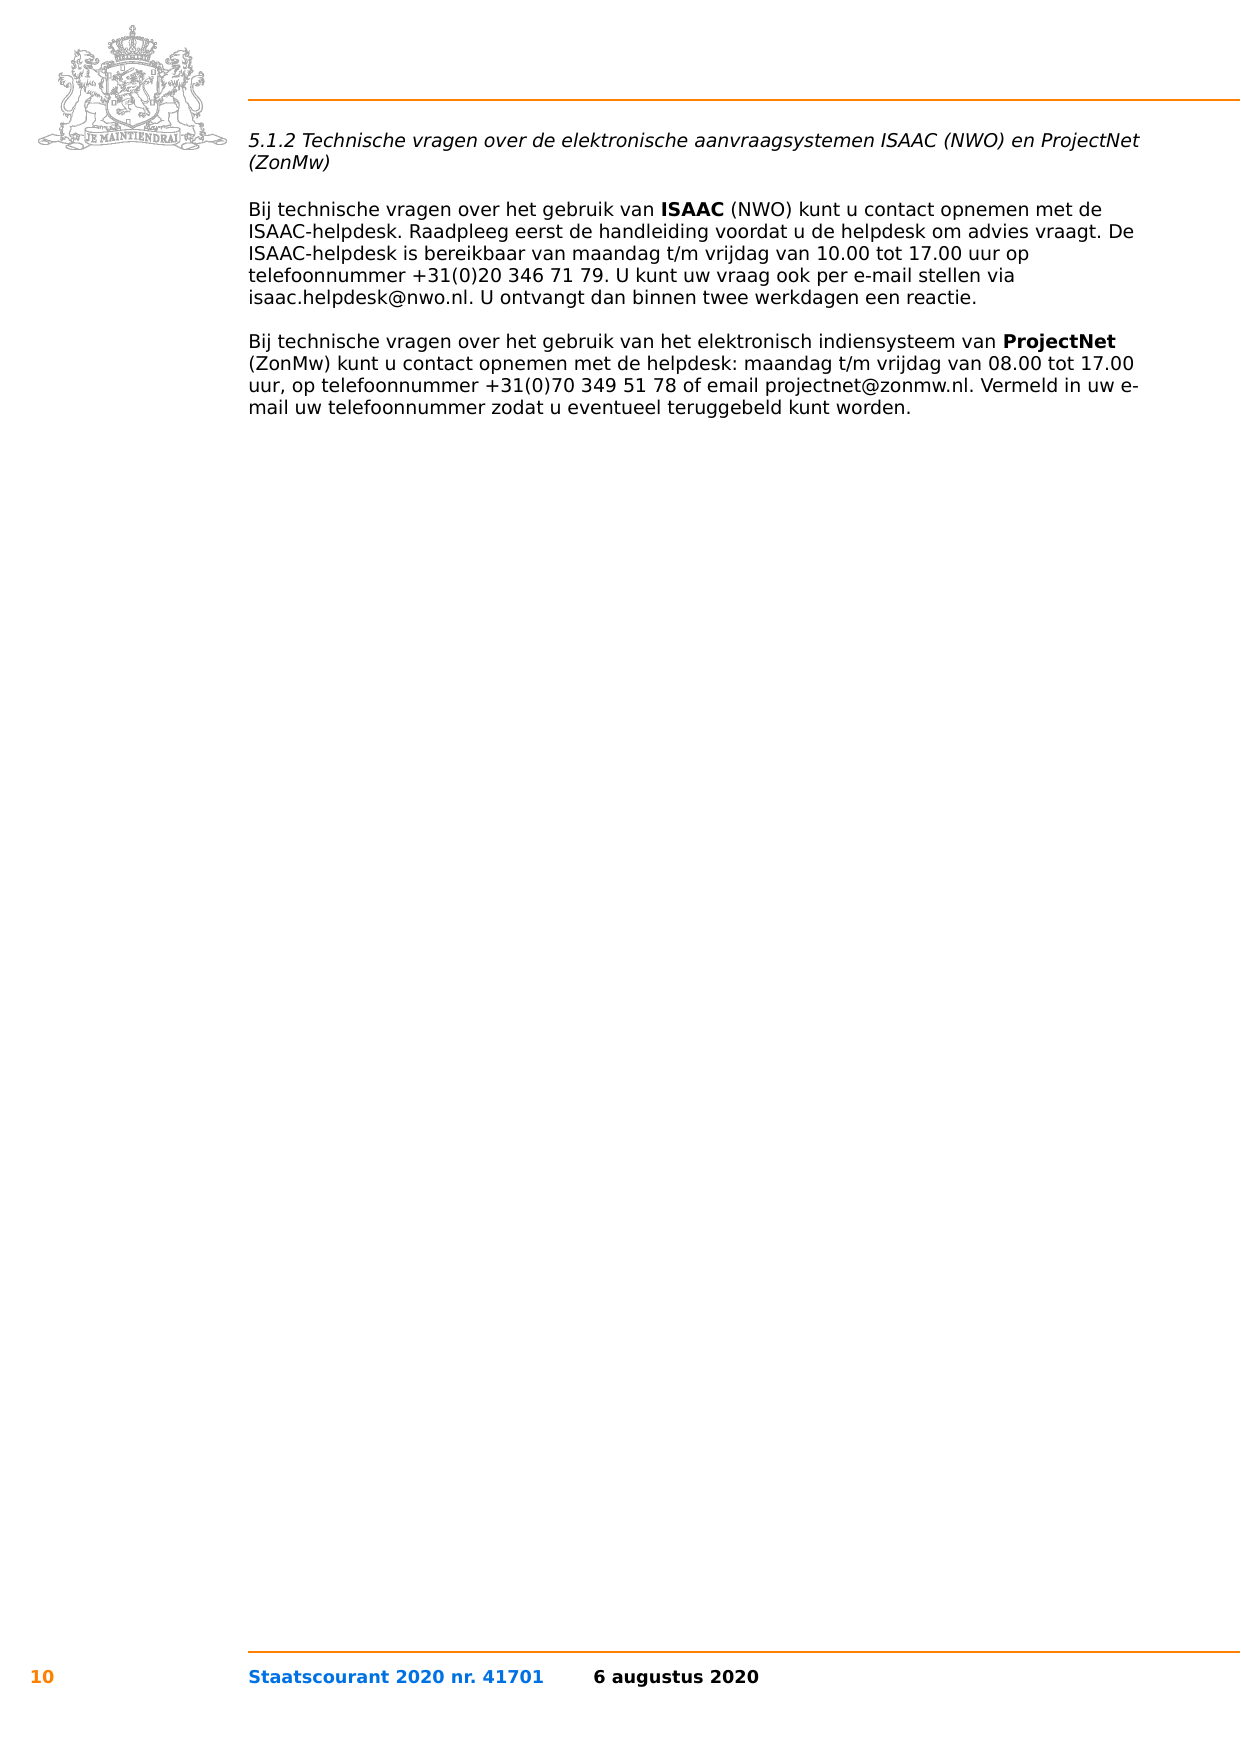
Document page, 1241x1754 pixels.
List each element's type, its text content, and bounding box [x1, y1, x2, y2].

picture [38, 25, 227, 150]
text Bij technische vragen over het gebruik van het elektronisch indiensysteem van ProjectNet (ZonMw) kunt u contact opnemen met de helpdesk: maandag t/m vrijdag van 08.00 tot 17.00 uur, op telefoonnummer +31(0)70 349 51 78 of email projectnet@zonmw.nl. Vermeld in uw e-mail uw telefoonnummer zodat u eventueel teruggebeld kunt worden. [248, 331, 1163, 418]
subtitle 5.1.2 Technische vragen over de elektronische aanvraagsystemen ISAAC (NWO) en ProjectNet (ZonMw) [248, 130, 1163, 174]
text Bij technische vragen over het gebruik van ISAAC (NWO) kunt u contact opnemen met de ISAAC-helpdesk. Raadpleeg eerst de handleiding voordat u de helpdesk om advies vraagt. De ISAAC-helpdesk is bereikbaar van maandag t/m vrijdag van 10.00 tot 17.00 uur op telefoonnummer +31(0)20 346 71 79. U kunt uw vraag ook per e-mail stellen via isaac.helpdesk@nwo.nl. U ontvangt dan binnen twee werkdagen een reactie. [248, 199, 1163, 309]
